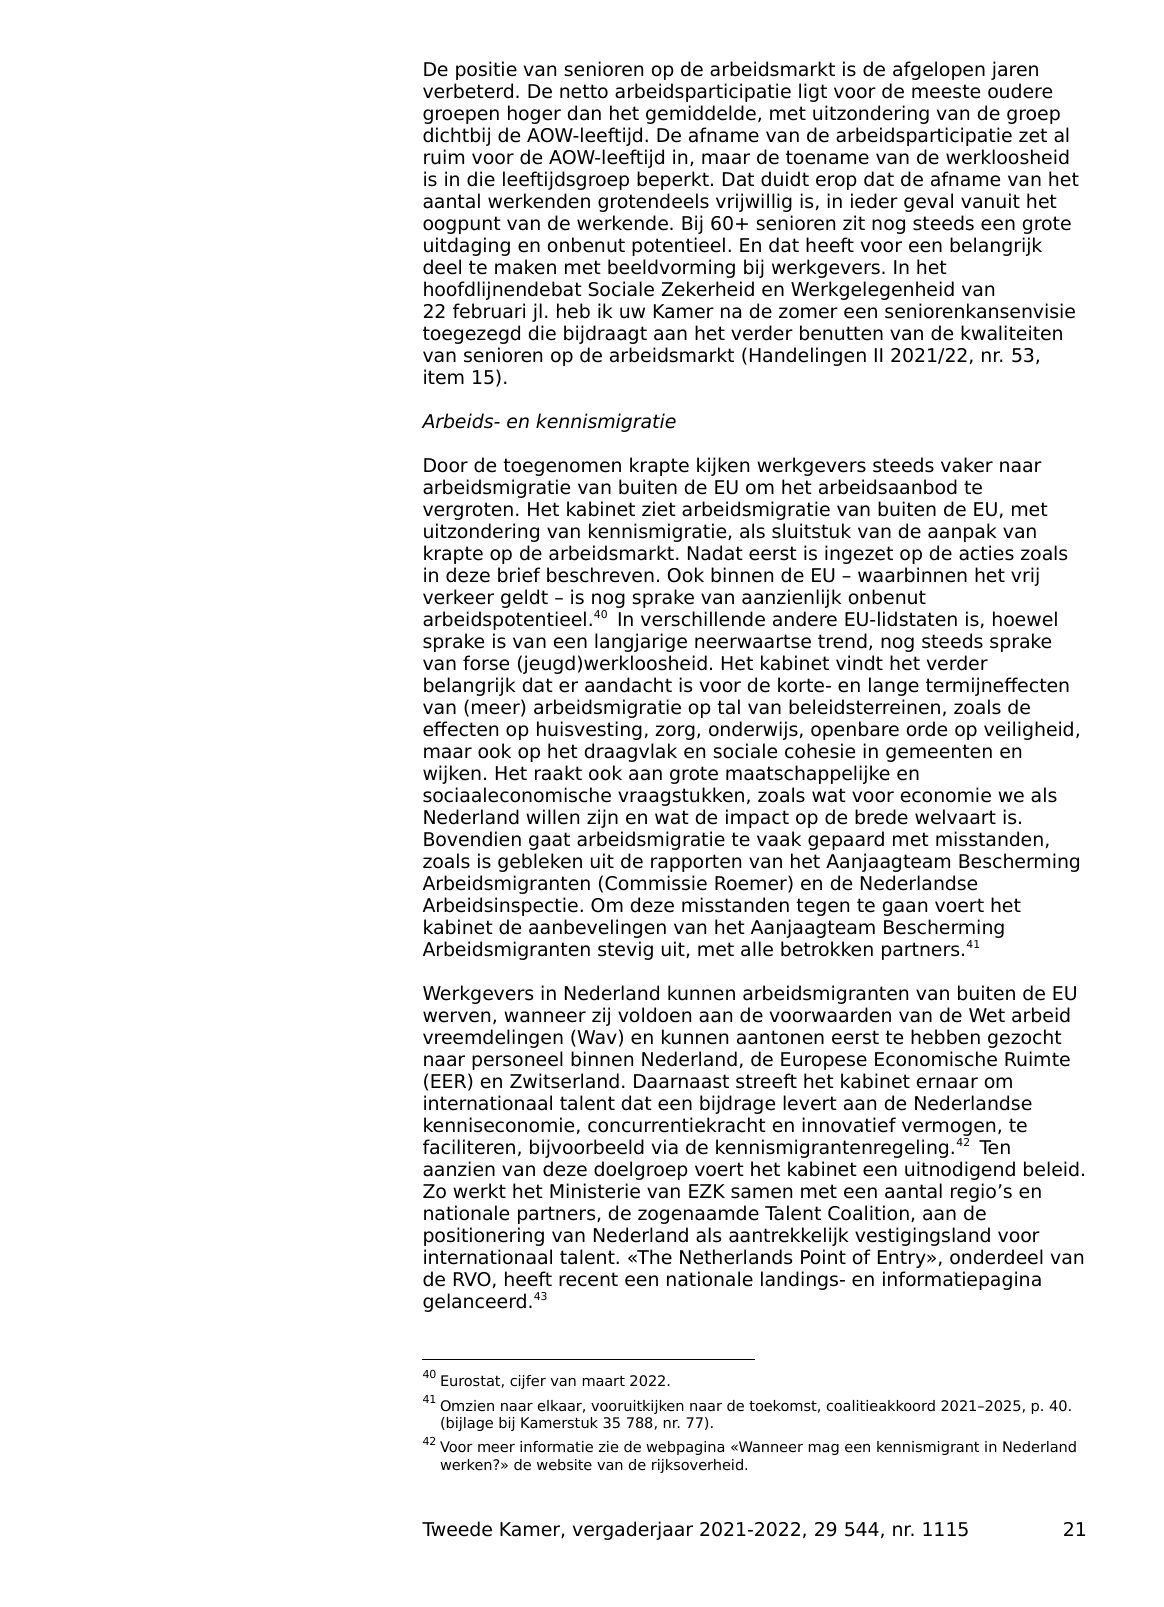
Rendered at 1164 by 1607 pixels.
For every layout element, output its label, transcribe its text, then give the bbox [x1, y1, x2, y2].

text Eurostat, cijfer van maart 2022. [422, 1368, 1087, 1391]
text Voor meer informatie zie de webpagina «Wanneer mag een kennismigrant in Nederland werken?» de website van de rijksoverheid. [422, 1435, 1087, 1474]
text De positie van senioren op de arbeidsmarkt is de afgelopen jaren verbeterd. De netto arbeidsparticipatie ligt voor de meeste oudere groepen hoger dan het gemiddelde, met uitzondering van de groep dichtbij de AOW-leeftijd. De afname van de arbeidsparticipatie zet al ruim voor de AOW-leeftijd in, maar de toename van de werkloosheid is in die leeftijdsgroep beperkt. Dat duidt erop dat de afname van het aantal werkenden grotendeels vrijwillig is, in ieder geval vanuit het oogpunt van de werkende. Bij 60+ senioren zit nog steeds een grote uitdaging en onbenut potentieel. En dat heeft voor een belangrijk deel te maken met beeldvorming bij werkgevers. In het hoofdlijnendebat Sociale Zekerheid en Werkgelegenheid van 22 februari jl. heb ik uw Kamer na de zomer een seniorenkansenvisie toegezegd die bijdraagt aan het verder benutten van de kwaliteiten van senioren op de arbeidsmarkt (Handelingen II 2021/22, nr. 53, item 15). [422, 59, 1087, 389]
text Omzien naar elkaar, vooruitkijken naar de toekomst, coalitieakkoord 2021–2025, p. 40. (bijlage bij Kamerstuk 35 788, nr. 77). [422, 1393, 1087, 1432]
text Werkgevers in Nederland kunnen arbeidsmigranten van buiten de EU werven, wanneer zij voldoen aan de voorwaarden van de Wet arbeid vreemdelingen (Wav) en kunnen aantonen eerst te hebben gezocht naar personeel binnen Nederland, de Europese Economische Ruimte (EER) en Zwitserland. Daarnaast streeft het kabinet ernaar om internationaal talent dat een bijdrage levert aan de Nederlandse kenniseconomie, concurrentiekracht en innovatief vermogen, te faciliteren, bijvoorbeeld via de kennismigrantenregeling. Ten aanzien van deze doelgroep voert het kabinet een uitnodigend beleid. Zo werkt het Ministerie van EZK samen met een aantal regio’s en nationale partners, de zogenaamde Talent Coalition, aan de positionering van Nederland als aantrekkelijk vestigingsland voor internationaal talent. «The Netherlands Point of Entry», onderdeel van de RVO, heeft recent een nationale landings- en informatiepagina gelanceerd. [422, 983, 1087, 1312]
text Door de toegenomen krapte kijken werkgevers steeds vaker naar arbeidsmigratie van buiten de EU om het arbeidsaanbod te vergroten. Het kabinet ziet arbeidsmigratie van buiten de EU, met uitzondering van kennismigratie, als sluitstuk van de aanpak van krapte op de arbeidsmarkt. Nadat eerst is ingezet op de acties zoals in deze brief beschreven. Ook binnen de EU – waarbinnen het vrij verkeer geldt – is nog sprake van aanzienlijk onbenut arbeidspotentieel. In verschillende andere EU-lidstaten is, hoewel sprake is van een langjarige neerwaartse trend, nog steeds sprake van forse (jeugd)werkloosheid. Het kabinet vindt het verder belangrijk dat er aandacht is voor de korte- en lange termijneffecten van (meer) arbeidsmigratie op tal van beleidsterreinen, zoals de effecten op huisvesting, zorg, onderwijs, openbare orde op veiligheid, maar ook op het draagvlak en sociale cohesie in gemeenten en wijken. Het raakt ook aan grote maatschappelijke en sociaaleconomische vraagstukken, zoals wat voor economie we als Nederland willen zijn en wat de impact op de brede welvaart is. Bovendien gaat arbeidsmigratie te vaak gepaard met misstanden, zoals is gebleken uit de rapporten van het Aanjaagteam Bescherming Arbeidsmigranten (Commissie Roemer) en de Nederlandse Arbeidsinspectie. Om deze misstanden tegen te gaan voert het kabinet de aanbevelingen van het Aanjaagteam Bescherming Arbeidsmigranten stevig uit, met alle betrokken partners. [422, 455, 1087, 961]
subtitle Arbeids- en kennismigratie [422, 411, 1087, 433]
